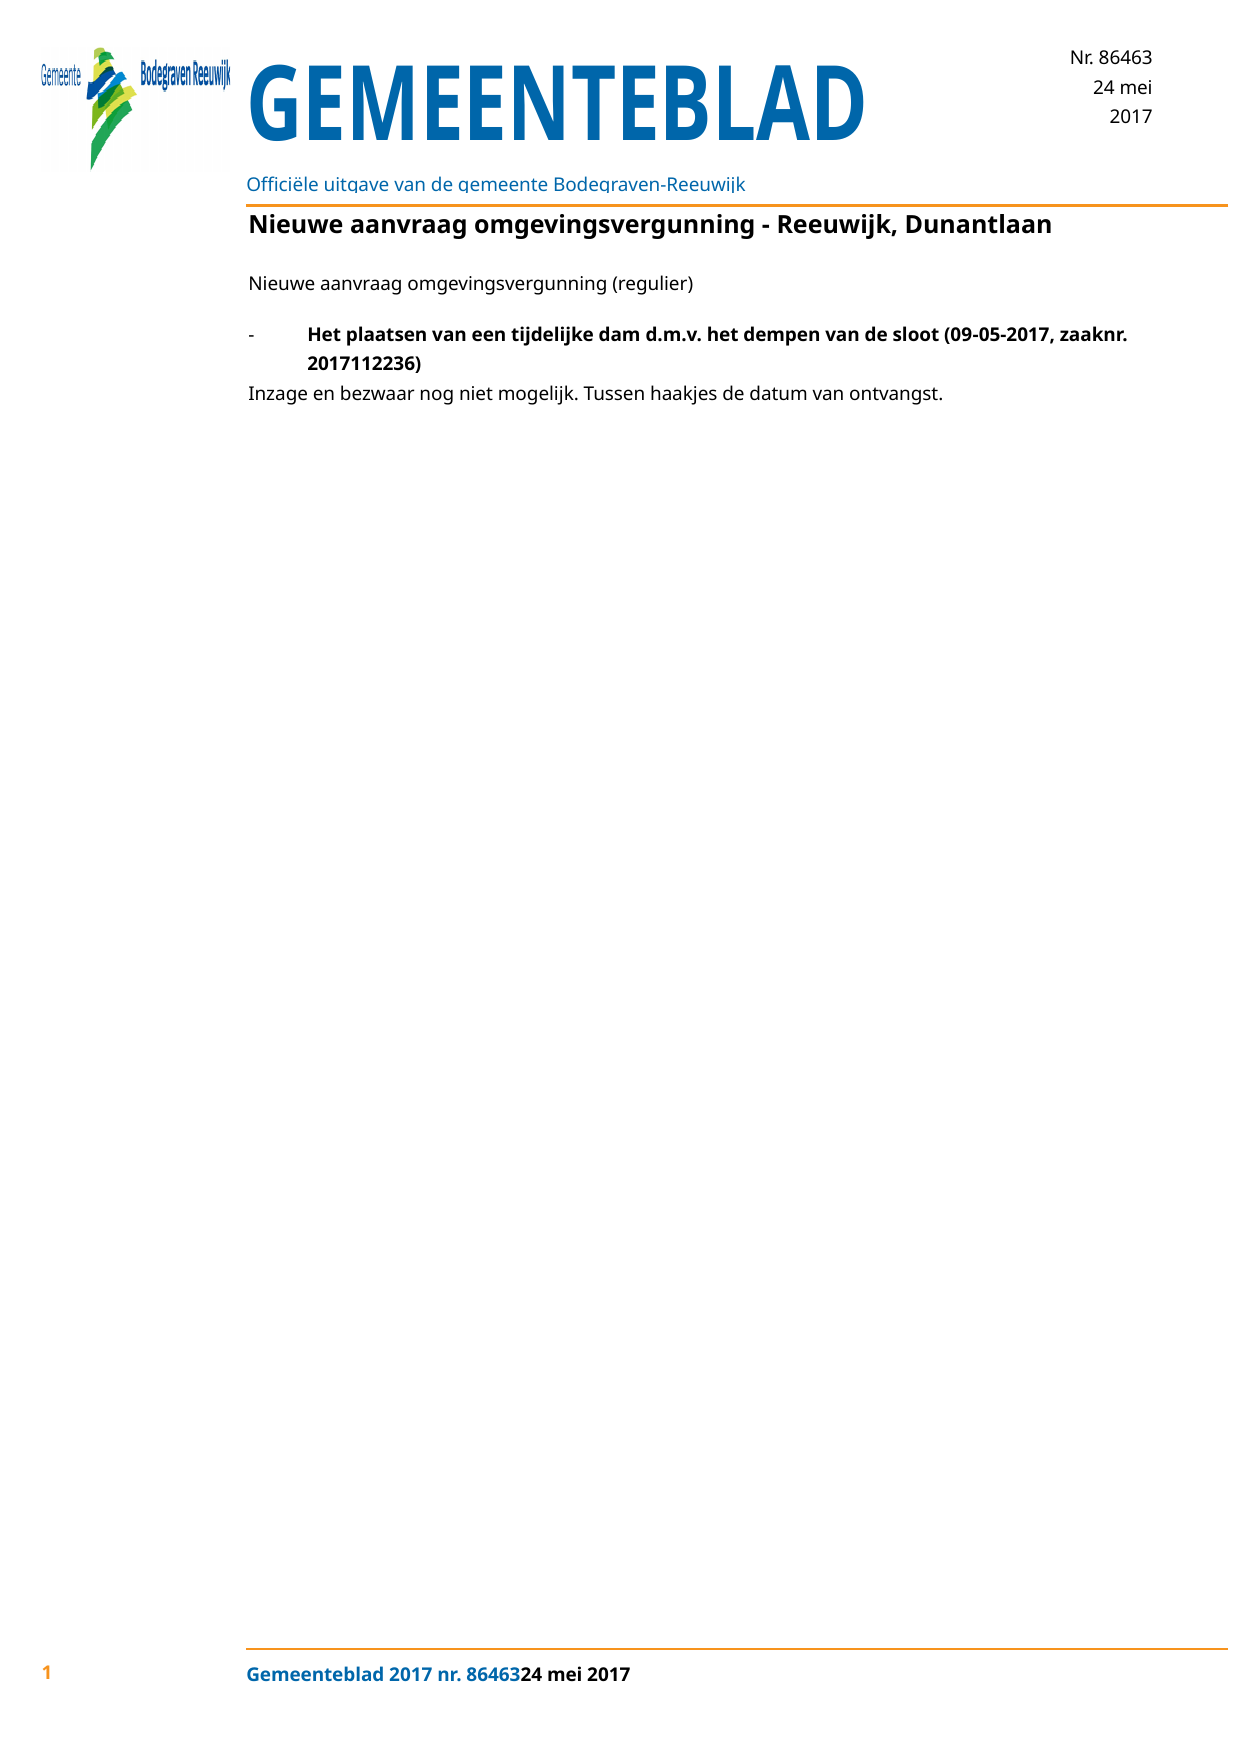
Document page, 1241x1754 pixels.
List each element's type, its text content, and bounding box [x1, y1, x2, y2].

picture [41, 47, 231, 172]
text Nieuwe aanvraag omgevingsvergunning (regulier) [248, 270, 1152, 296]
list Het plaatsen van een tijdelijke dam d.m.v. het dempen van de sloot (09‑05‑2017, zaaknr. 2017112236) [248, 321, 1152, 376]
text Inzage en bezwaar nog niet mogelijk. Tussen haakjes de datum van ontvangst. [248, 380, 1152, 406]
text Nieuwe aanvraag omgevingsvergunning - Reeuwijk, Dunantlaan [248, 207, 1152, 241]
